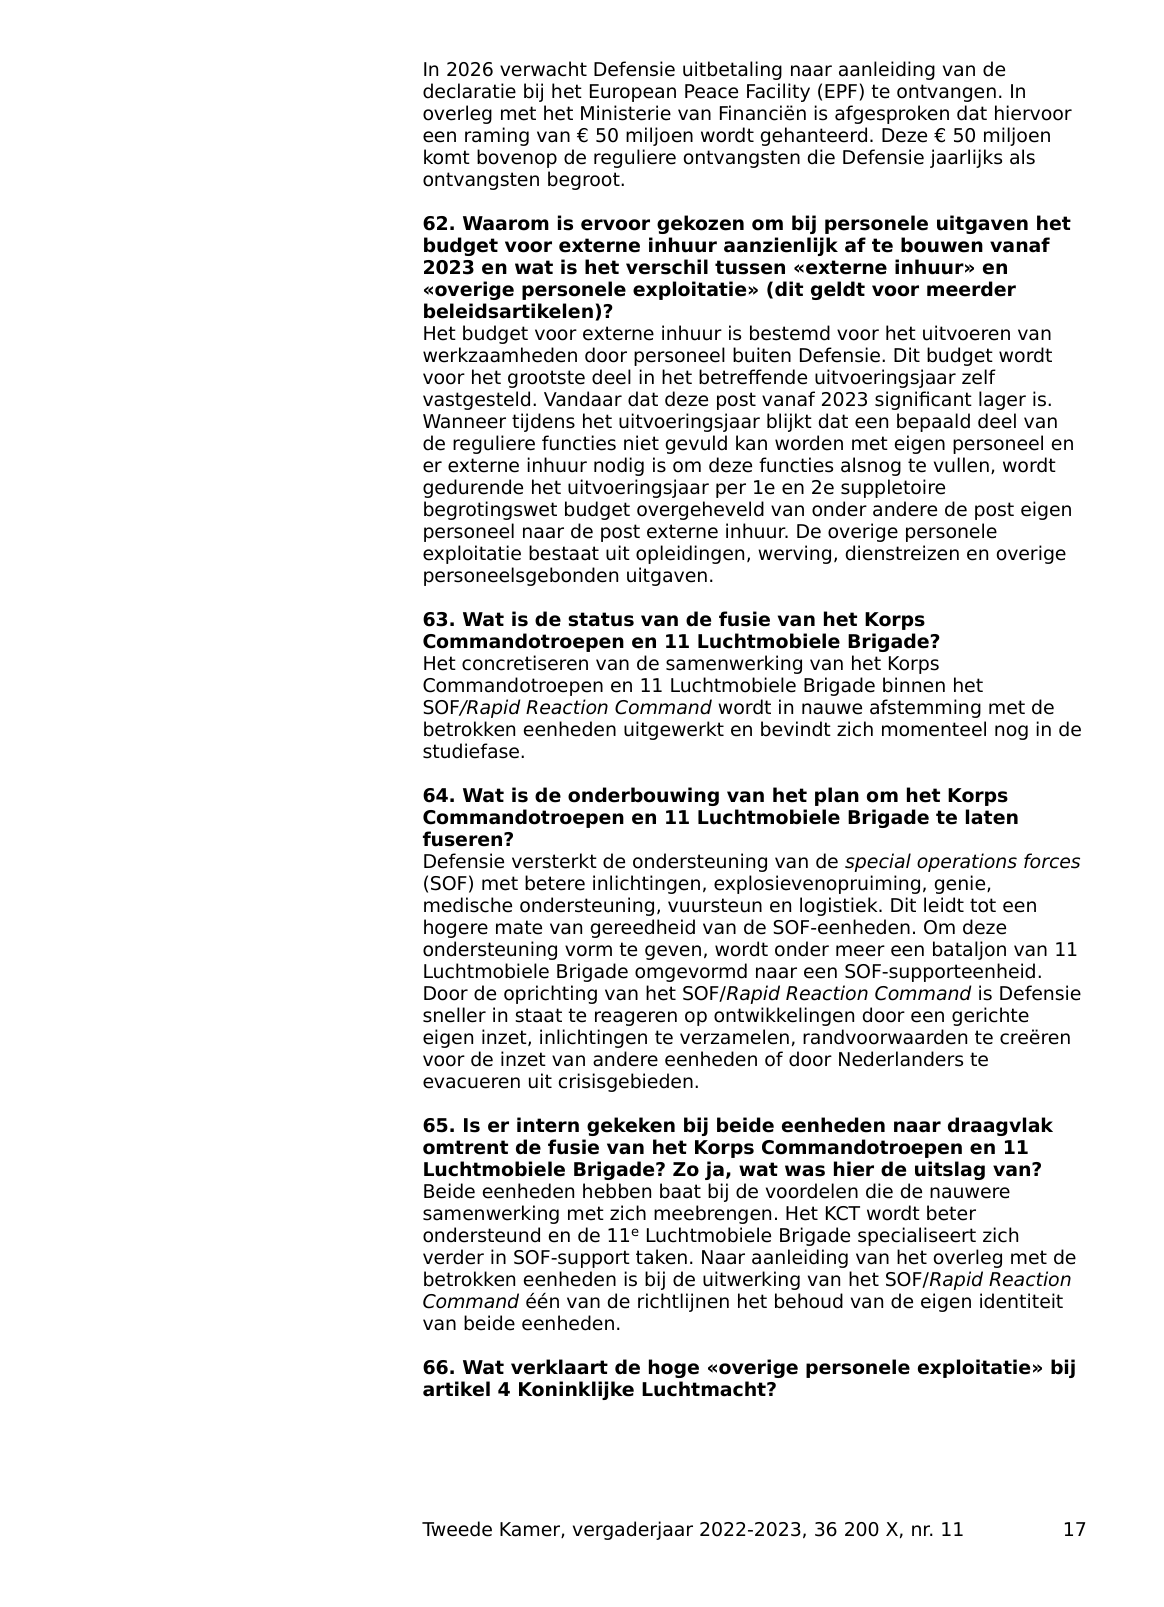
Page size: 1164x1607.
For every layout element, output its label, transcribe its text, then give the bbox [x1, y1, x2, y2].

text 62. Waarom is ervoor gekozen om bij personele uitgaven het budget voor externe inhuur aanzienlijk af te bouwen vanaf 2023 en wat is het verschil tussen «externe inhuur» en «overige personele exploitatie» (dit geldt voor meerder beleidsartikelen)? [422, 213, 1087, 323]
text 64. Wat is de onderbouwing van het plan om het Korps Commandotroepen en 11 Luchtmobiele Brigade te laten fuseren? [422, 785, 1087, 851]
text In 2026 verwacht Defensie uitbetaling naar aanleiding van de declaratie bij het European Peace Facility (EPF) te ontvangen. In overleg met het Ministerie van Financiën is afgesproken dat hiervoor een raming van € 50 miljoen wordt gehanteerd. Deze € 50 miljoen komt bovenop de reguliere ontvangsten die Defensie jaarlijks als ontvangsten begroot. [422, 59, 1087, 191]
text Het concretiseren van de samenwerking van het Korps Commandotroepen en 11 Luchtmobiele Brigade binnen het SOF/Rapid Reaction Command wordt in nauwe afstemming met de betrokken eenheden uitgewerkt en bevindt zich momenteel nog in de studiefase. [422, 653, 1087, 763]
text Beide eenheden hebben baat bij de voordelen die de nauwere samenwerking met zich meebrengen. Het KCT wordt beter ondersteund en de 11e Luchtmobiele Brigade specialiseert zich verder in SOF-support taken. Naar aanleiding van het overleg met de betrokken eenheden is bij de uitwerking van het SOF/Rapid Reaction Command één van de richtlijnen het behoud van de eigen identiteit van beide eenheden. [422, 1181, 1087, 1335]
text 65. Is er intern gekeken bij beide eenheden naar draagvlak omtrent de fusie van het Korps Commandotroepen en 11 Luchtmobiele Brigade? Zo ja, wat was hier de uitslag van? [422, 1115, 1087, 1181]
text 63. Wat is de status van de fusie van het Korps Commandotroepen en 11 Luchtmobiele Brigade? [422, 609, 1087, 653]
text Het budget voor externe inhuur is bestemd voor het uitvoeren van werkzaamheden door personeel buiten Defensie. Dit budget wordt voor het grootste deel in het betreffende uitvoeringsjaar zelf vastgesteld. Vandaar dat deze post vanaf 2023 significant lager is. Wanneer tijdens het uitvoeringsjaar blijkt dat een bepaald deel van de reguliere functies niet gevuld kan worden met eigen personeel en er externe inhuur nodig is om deze functies alsnog te vullen, wordt gedurende het uitvoeringsjaar per 1e en 2e suppletoire begrotingswet budget overgeheveld van onder andere de post eigen personeel naar de post externe inhuur. De overige personele exploitatie bestaat uit opleidingen, werving, dienstreizen en overige personeelsgebonden uitgaven. [422, 323, 1087, 587]
text 66. Wat verklaart de hoge «overige personele exploitatie» bij artikel 4 Koninklijke Luchtmacht? [422, 1357, 1087, 1401]
text Defensie versterkt de ondersteuning van de special operations forces (SOF) met betere inlichtingen, explosievenopruiming, genie, medische ondersteuning, vuursteun en logistiek. Dit leidt tot een hogere mate van gereedheid van de SOF-eenheden. Om deze ondersteuning vorm te geven, wordt onder meer een bataljon van 11 Luchtmobiele Brigade omgevormd naar een SOF-supporteenheid. Door de oprichting van het SOF/Rapid Reaction Command is Defensie sneller in staat te reageren op ontwikkelingen door een gerichte eigen inzet, inlichtingen te verzamelen, randvoorwaarden te creëren voor de inzet van andere eenheden of door Nederlanders te evacueren uit crisisgebieden. [422, 851, 1087, 1093]
